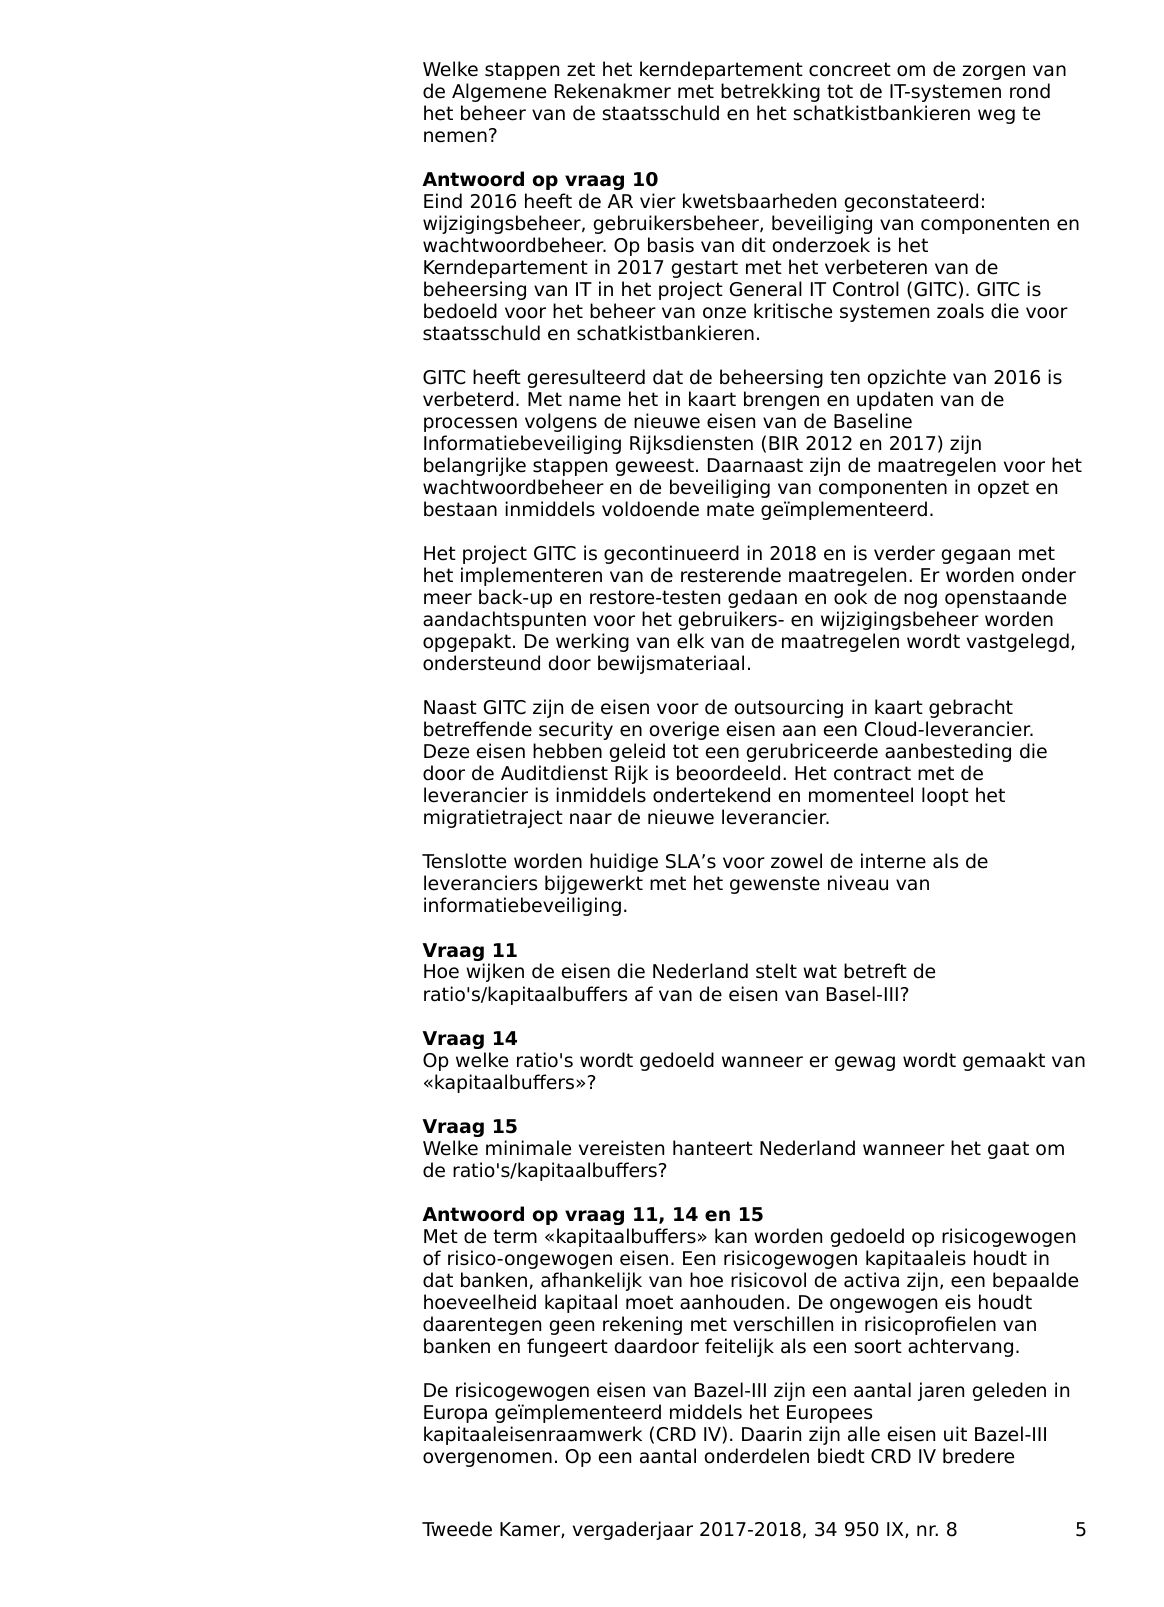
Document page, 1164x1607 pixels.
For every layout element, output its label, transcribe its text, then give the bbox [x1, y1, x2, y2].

text GITC heeft geresulteerd dat de beheersing ten opzichte van 2016 is verbeterd. Met name het in kaart brengen en updaten van de processen volgens de nieuwe eisen van de Baseline Informatiebeveiliging Rijksdiensten (BIR 2012 en 2017) zijn belangrijke stappen geweest. Daarnaast zijn de maatregelen voor het wachtwoordbeheer en de beveiliging van componenten in opzet en bestaan inmiddels voldoende mate geïmplementeerd. [422, 367, 1087, 521]
text Antwoord op vraag 10 [422, 169, 1087, 191]
text Hoe wijken de eisen die Nederland stelt wat betreft de ratio's/kapitaalbuffers af van de eisen van Basel-III? [422, 961, 1087, 1005]
text De risicogewogen eisen van Bazel-III zijn een aantal jaren geleden in Europa geïmplementeerd middels het Europees kapitaaleisenraamwerk (CRD IV). Daarin zijn alle eisen uit Bazel-III overgenomen. Op een aantal onderdelen biedt CRD IV bredere [422, 1380, 1087, 1468]
text Tenslotte worden huidige SLA’s voor zowel de interne als de leveranciers bijgewerkt met het gewenste niveau van informatiebeveiliging. [422, 851, 1087, 917]
text Vraag 15 [422, 1116, 1087, 1138]
text Welke minimale vereisten hanteert Nederland wanneer het gaat om de ratio's/kapitaalbuffers? [422, 1138, 1087, 1182]
text Vraag 11 [422, 939, 1087, 961]
text Naast GITC zijn de eisen voor de outsourcing in kaart gebracht betreffende security en overige eisen aan een Cloud-leverancier. Deze eisen hebben geleid tot een gerubriceerde aanbesteding die door de Auditdienst Rijk is beoordeeld. Het contract met de leverancier is inmiddels ondertekend en momenteel loopt het migratietraject naar de nieuwe leverancier. [422, 697, 1087, 829]
text Vraag 14 [422, 1028, 1087, 1049]
text Het project GITC is gecontinueerd in 2018 en is verder gegaan met het implementeren van de resterende maatregelen. Er worden onder meer back-up en restore-testen gedaan en ook de nog openstaande aandachtspunten voor het gebruikers- en wijzigingsbeheer worden opgepakt. De werking van elk van de maatregelen wordt vastgelegd, ondersteund door bewijsmateriaal. [422, 543, 1087, 675]
text Op welke ratio's wordt gedoeld wanneer er gewag wordt gemaakt van «kapitaalbuffers»? [422, 1049, 1087, 1093]
text Met de term «kapitaalbuffers» kan worden gedoeld op risicogewogen of risico-ongewogen eisen. Een risicogewogen kapitaaleis houdt in dat banken, afhankelijk van hoe risicovol de activa zijn, een bepaalde hoeveelheid kapitaal moet aanhouden. De ongewogen eis houdt daarentegen geen rekening met verschillen in risicoprofielen van banken en fungeert daardoor feitelijk als een soort achtervang. [422, 1226, 1087, 1358]
text Welke stappen zet het kerndepartement concreet om de zorgen van de Algemene Rekenakmer met betrekking tot de IT-systemen rond het beheer van de staatsschuld en het schatkistbankieren weg te nemen? [422, 59, 1087, 147]
text Eind 2016 heeft de AR vier kwetsbaarheden geconstateerd: wijzigingsbeheer, gebruikersbeheer, beveiliging van componenten en wachtwoordbeheer. Op basis van dit onderzoek is het Kerndepartement in 2017 gestart met het verbeteren van de beheersing van IT in het project General IT Control (GITC). GITC is bedoeld voor het beheer van onze kritische systemen zoals die voor staatsschuld en schatkistbankieren. [422, 191, 1087, 345]
text Antwoord op vraag 11, 14 en 15 [422, 1204, 1087, 1226]
